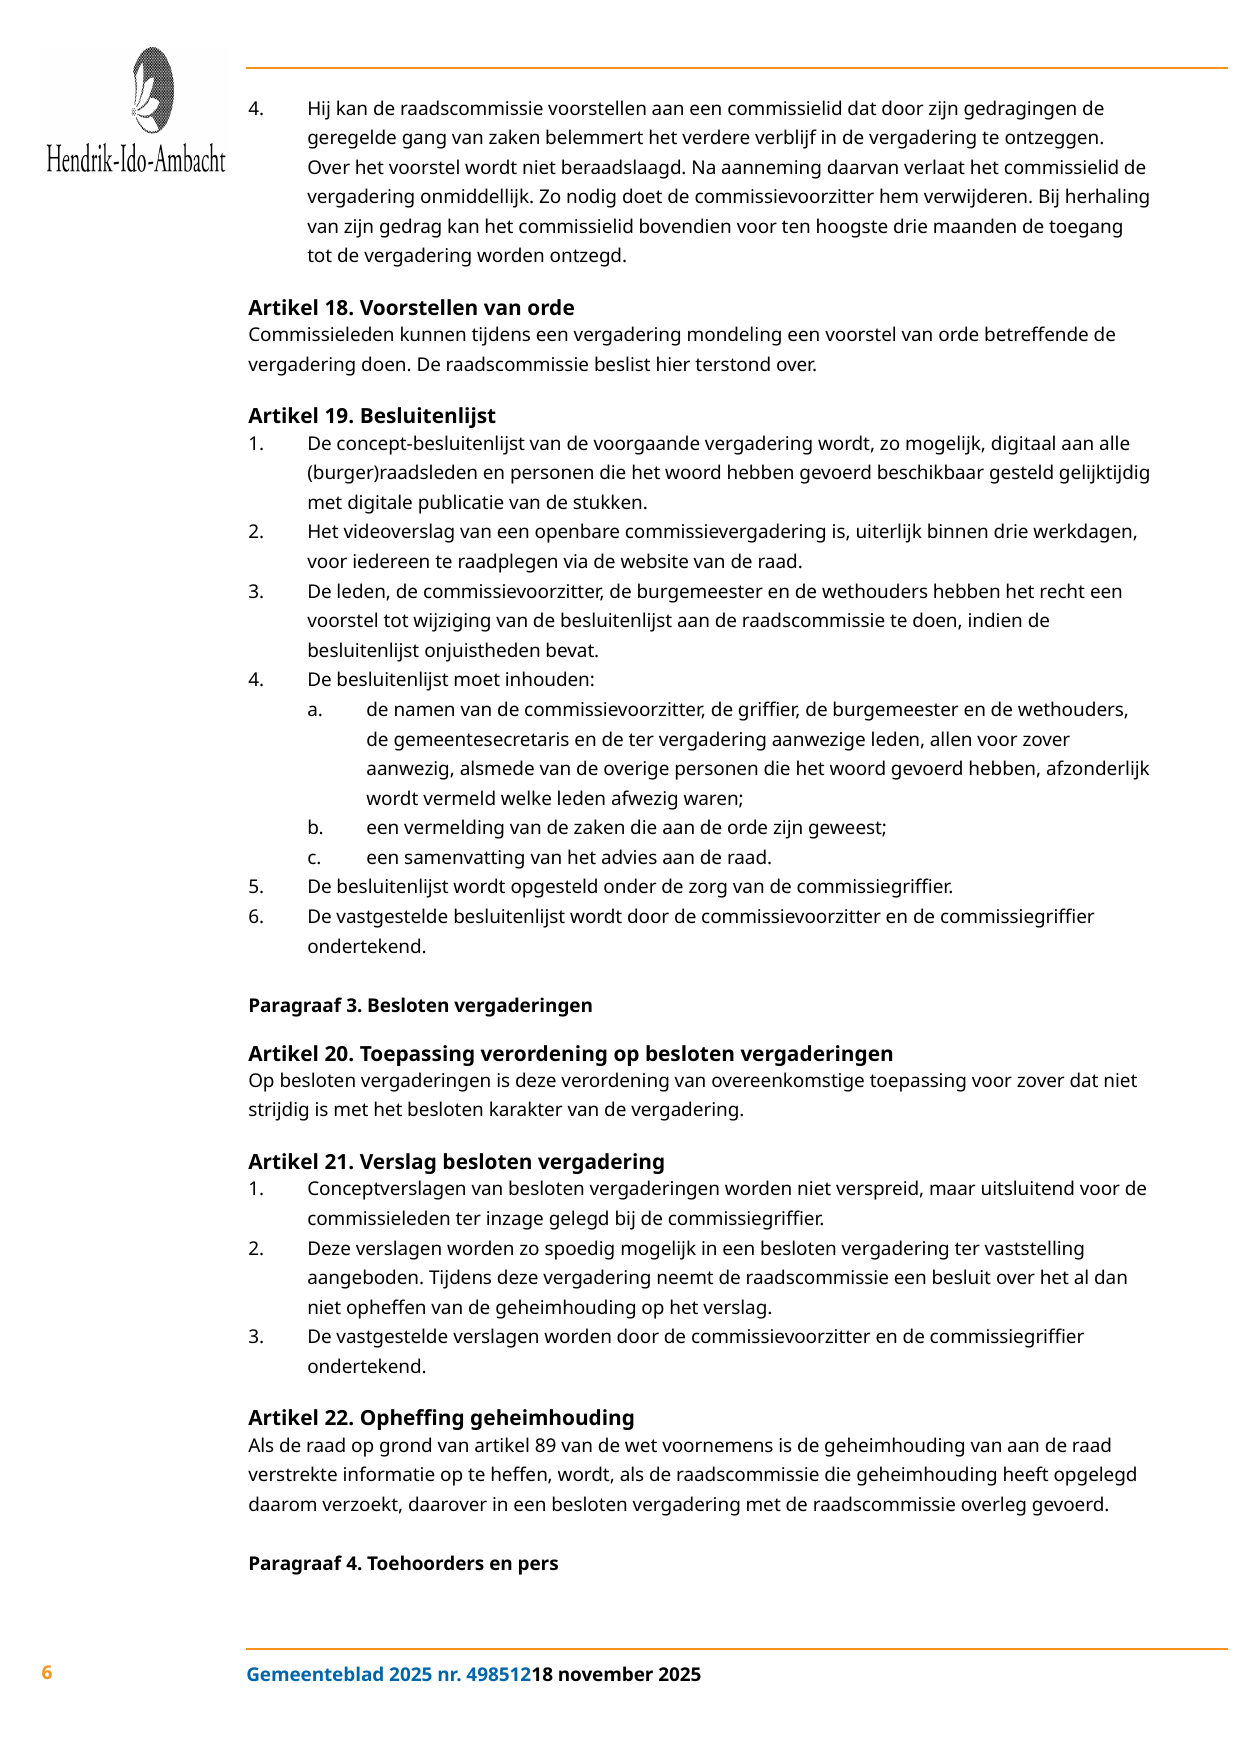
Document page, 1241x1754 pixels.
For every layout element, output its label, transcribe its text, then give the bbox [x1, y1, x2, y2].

text Commissieleden kunnen tijdens een vergadering mondeling een voorstel van orde betreffende de vergadering doen. De raadscommissie beslist hier terstond over. [248, 322, 1152, 377]
text Artikel 20. Toepassing verordening op besloten vergaderingen [248, 1039, 1152, 1067]
text Paragraaf 3. Besloten vergaderingen [248, 992, 1152, 1018]
list De vastgestelde verslagen worden door de commissievoorzitter en de commissiegriffier ondertekend. [248, 1323, 1152, 1379]
list De leden, de commissievoorzitter, de burgemeester en de wethouders hebben het recht een voorstel tot wijziging van de besluitenlijst aan de raadscommissie te doen, indien de besluitenlijst onjuistheden bevat. [248, 578, 1152, 663]
list Het videoverslag van een openbare commissievergadering is, uiterlijk binnen drie werkdagen, voor iedereen te raadplegen via de website van de raad. [248, 519, 1152, 574]
list De besluitenlijst moet inhouden: [248, 667, 1152, 692]
text Artikel 22. Opheffing geheimhouding [248, 1403, 1152, 1432]
list een samenvatting van het advies aan de raad. [307, 844, 1152, 870]
list De vastgestelde besluitenlijst wordt door de commissievoorzitter en de commissiegriffier ondertekend. [248, 903, 1152, 959]
list Conceptverslagen van besloten vergaderingen worden niet verspreid, maar uitsluitend voor de commissieleden ter inzage gelegd bij de commissiegriffier. [248, 1176, 1152, 1231]
list De besluitenlijst wordt opgesteld onder de zorg van de commissiegriffier. [248, 874, 1152, 899]
text Artikel 18. Voorstellen van orde [248, 293, 1152, 322]
text Op besloten vergaderingen is deze verordening van overeenkomstige toepassing voor zover dat niet strijdig is met het besloten karakter van de vergadering. [248, 1067, 1152, 1122]
text Artikel 21. Verslag besloten vergadering [248, 1147, 1152, 1176]
text Artikel 19. Besluitenlijst [248, 402, 1152, 430]
list Deze verslagen worden zo spoedig mogelijk in een besloten vergadering ter vaststelling aangeboden. Tijdens deze vergadering neemt de raadscommissie een besluit over het al dan niet opheffen van de geheimhouding op het verslag. [248, 1235, 1152, 1319]
text Paragraaf 4. Toehoorders en pers [248, 1550, 1152, 1576]
list Hij kan de raadscommissie voorstellen aan een commissielid dat door zijn gedragingen de geregelde gang van zaken belemmert het verdere verblijf in de vergadering te ontzeggen. Over het voorstel wordt niet beraadslaagd. Na aanneming daarvan verlaat het commissielid de vergadering onmiddellijk. Zo nodig doet de commissievoorzitter hem verwijderen. Bij herhaling van zijn gedrag kan het commissielid bovendien voor ten hoogste drie maanden de toegang tot de vergadering worden ontzegd. [248, 95, 1152, 268]
list een vermelding van de zaken die aan de orde zijn geweest; [307, 814, 1152, 840]
text Als de raad op grond van artikel 89 van de wet voornemens is de geheimhouding van aan de raad verstrekte informatie op te heffen, wordt, als de raadscommissie die geheimhouding heeft opgelegd daarom verzoekt, daarover in een besloten vergadering met de raadscommissie overleg gevoerd. [248, 1432, 1152, 1517]
picture [41, 47, 231, 172]
list de namen van de commissievoorzitter, de griffier, de burgemeester en de wethouders, de gemeentesecretaris en de ter vergadering aanwezige leden, allen voor zover aanwezig, alsmede van de overige personen die het woord gevoerd hebben, afzonderlijk wordt vermeld welke leden afwezig waren; [307, 696, 1152, 811]
list De concept-besluitenlijst van de voorgaande vergadering wordt, zo mogelijk, digitaal aan alle (burger)raadsleden en personen die het woord hebben gevoerd beschikbaar gesteld gelijktijdig met digitale publicatie van de stukken. [248, 430, 1152, 515]
